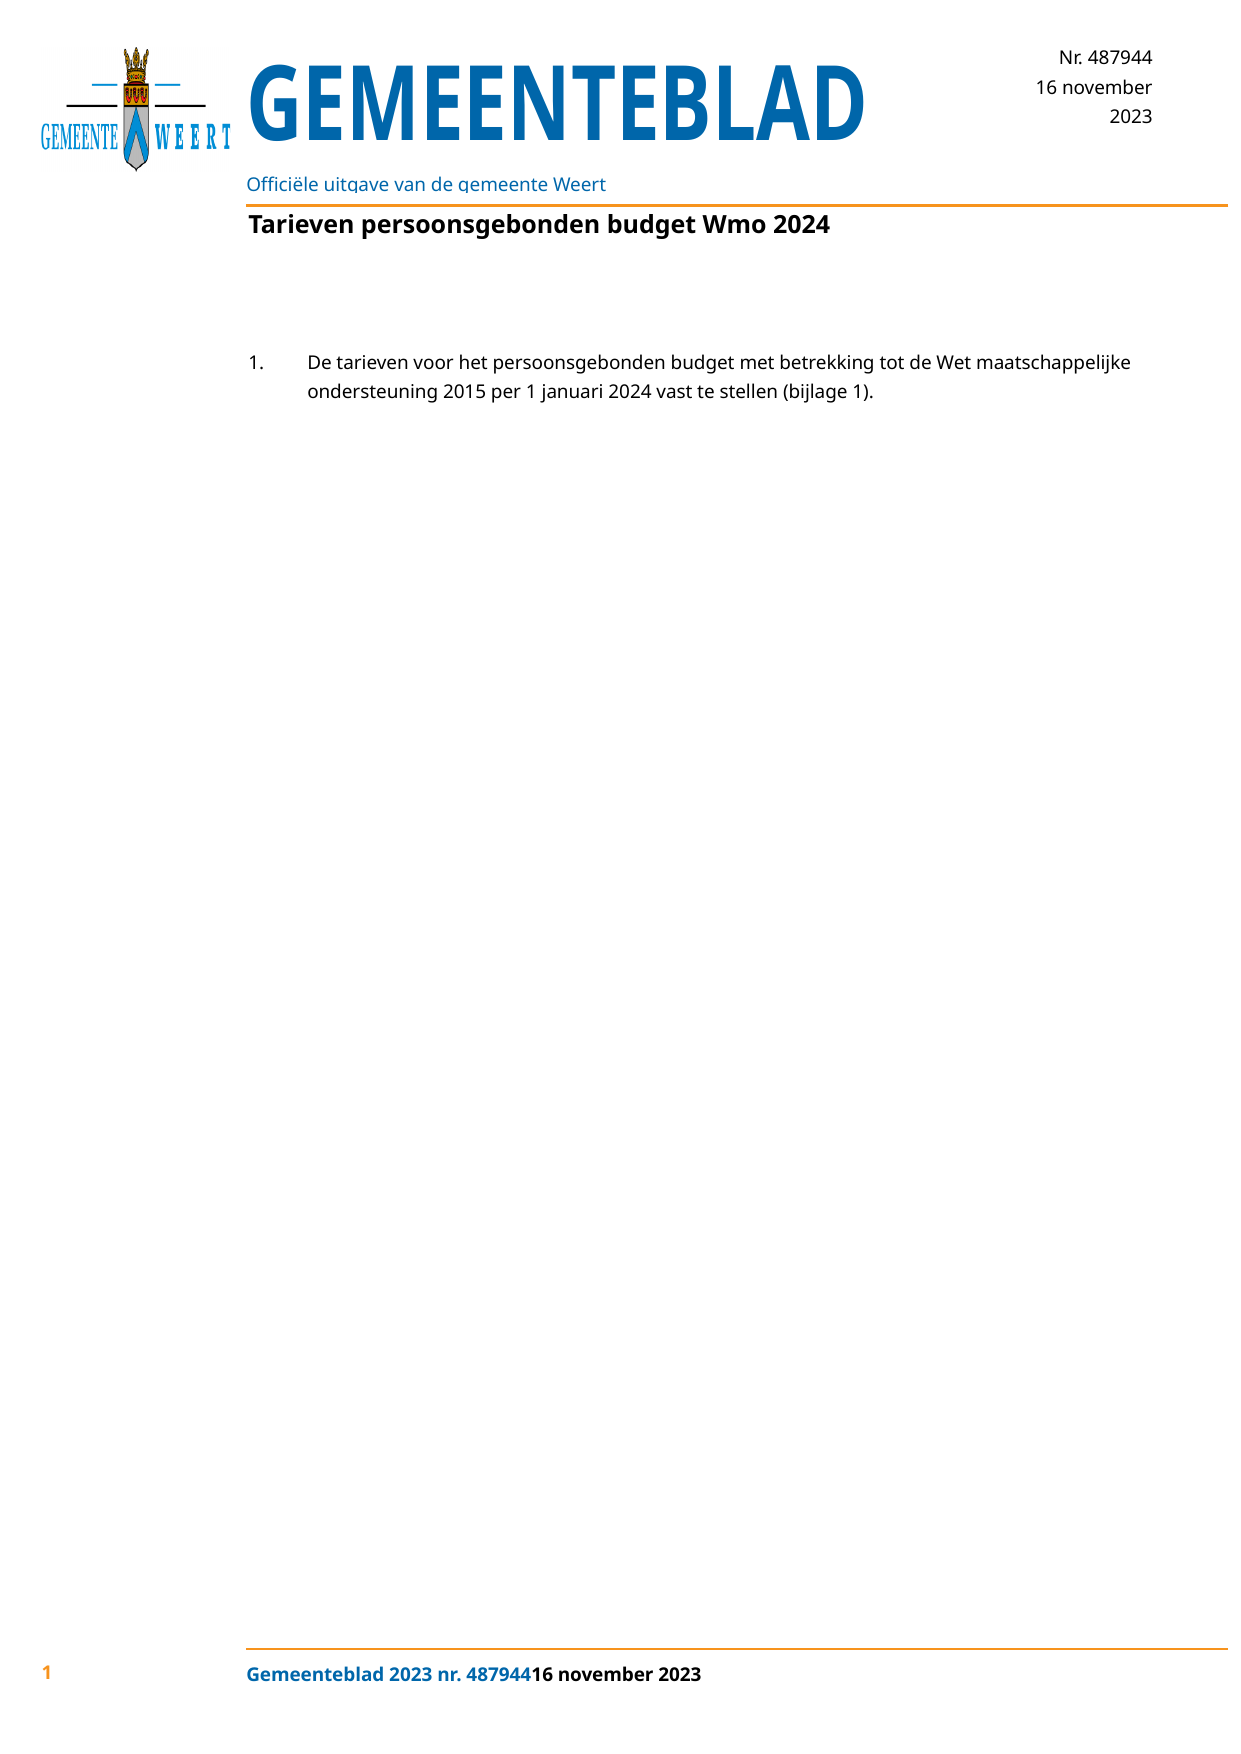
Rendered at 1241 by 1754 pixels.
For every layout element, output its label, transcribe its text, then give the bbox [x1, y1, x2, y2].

list De tarieven voor het persoonsgebonden budget met betrekking tot de Wet maatschappelijke ondersteuning 2015 per 1 januari 2024 vast te stellen (bijlage 1). [248, 349, 1152, 404]
text Tarieven persoonsgebonden budget Wmo 2024 [248, 207, 1152, 241]
picture [41, 47, 231, 172]
